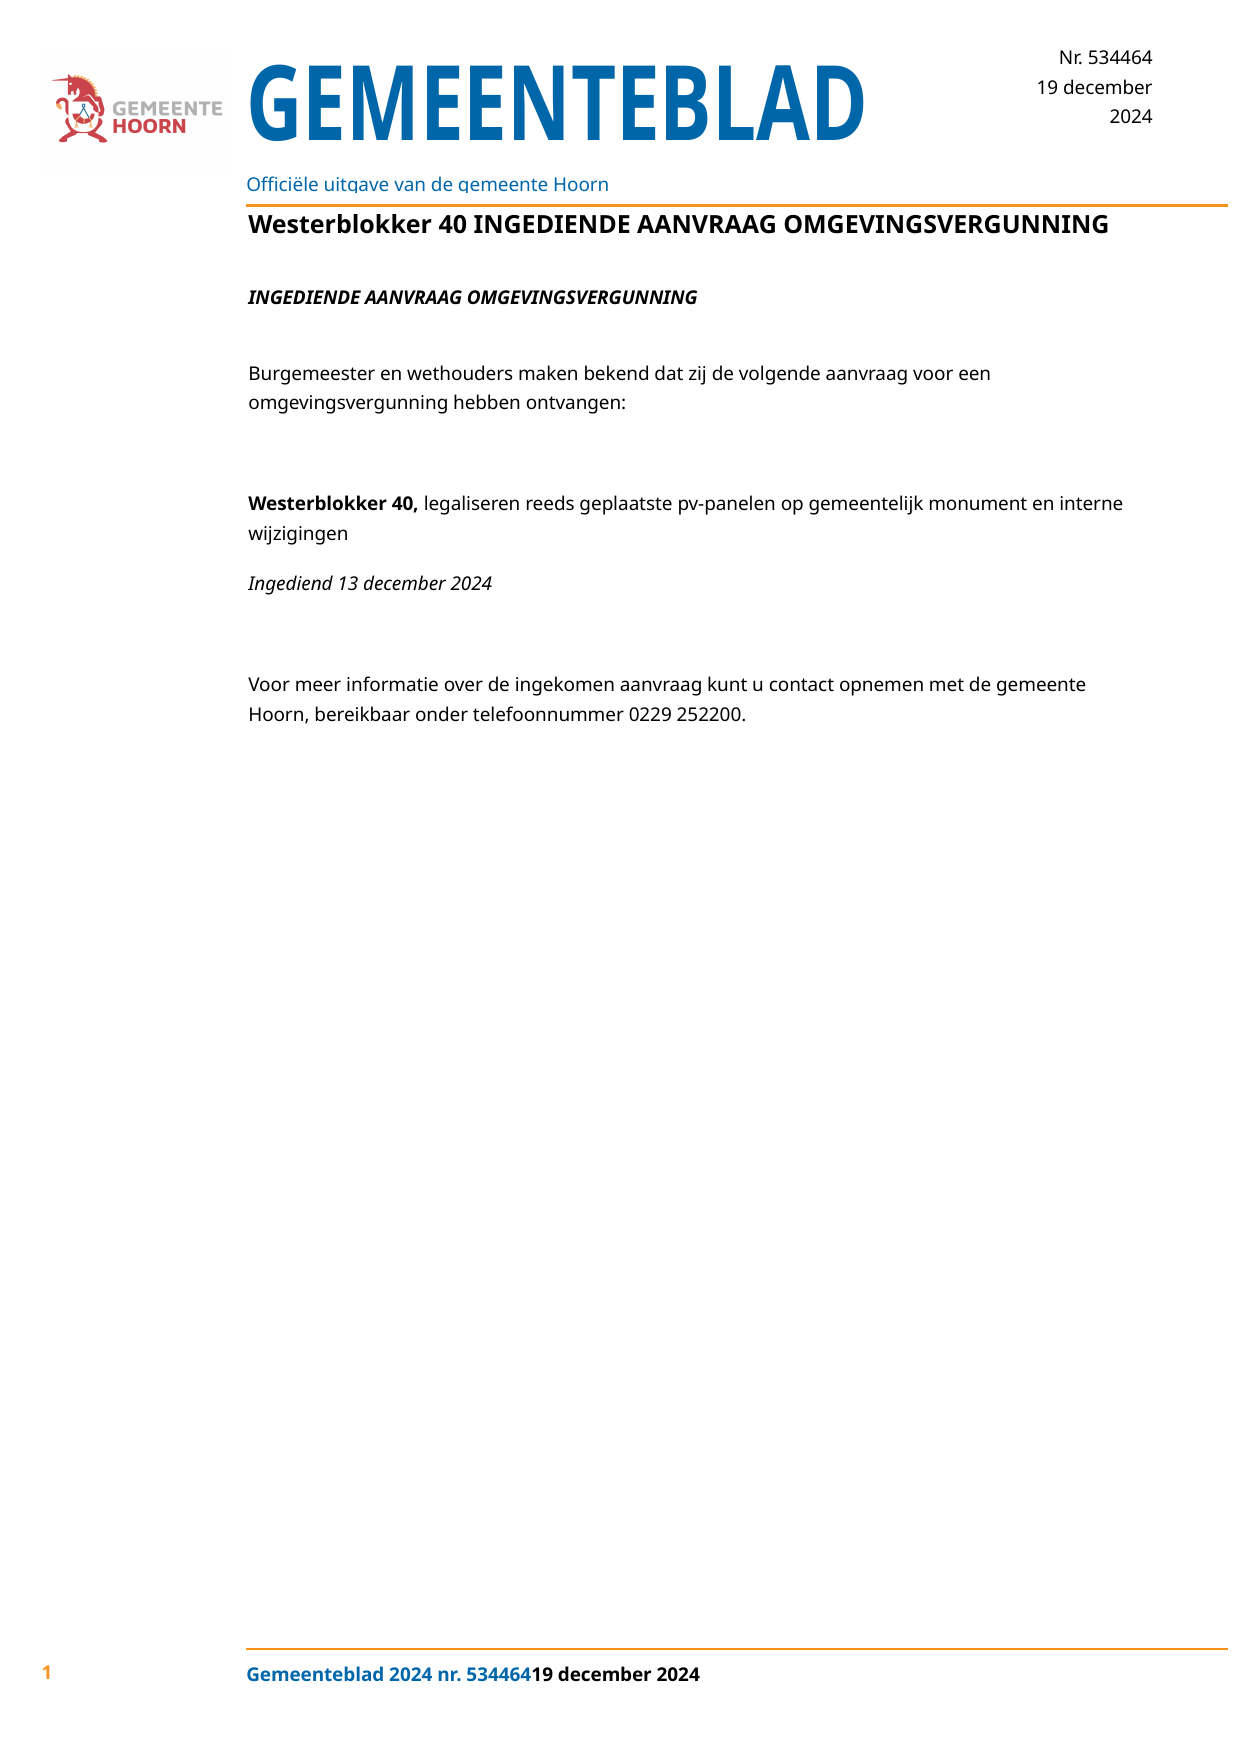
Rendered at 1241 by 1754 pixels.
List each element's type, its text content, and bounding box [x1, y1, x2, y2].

text Voor meer informatie over de ingekomen aanvraag kunt u contact opnemen met de gemeente Hoorn, bereikbaar onder telefoonnummer 0229 252200. [248, 671, 1152, 727]
text Westerblokker 40, legaliseren reeds geplaatste pv-panelen op gemeentelijk monument en interne wijzigingen [248, 490, 1152, 546]
text INGEDIENDE AANVRAAG OMGEVINGSVERGUNNING [248, 284, 1152, 309]
picture [41, 47, 231, 172]
text Burgemeester en wethouders maken bekend dat zij de volgende aanvraag voor een omgevingsvergunning hebben ontvangen: [248, 360, 1152, 415]
text Westerblokker 40 INGEDIENDE AANVRAAG OMGEVINGSVERGUNNING [248, 207, 1152, 241]
text Ingediend 13 december 2024 [248, 570, 1152, 596]
